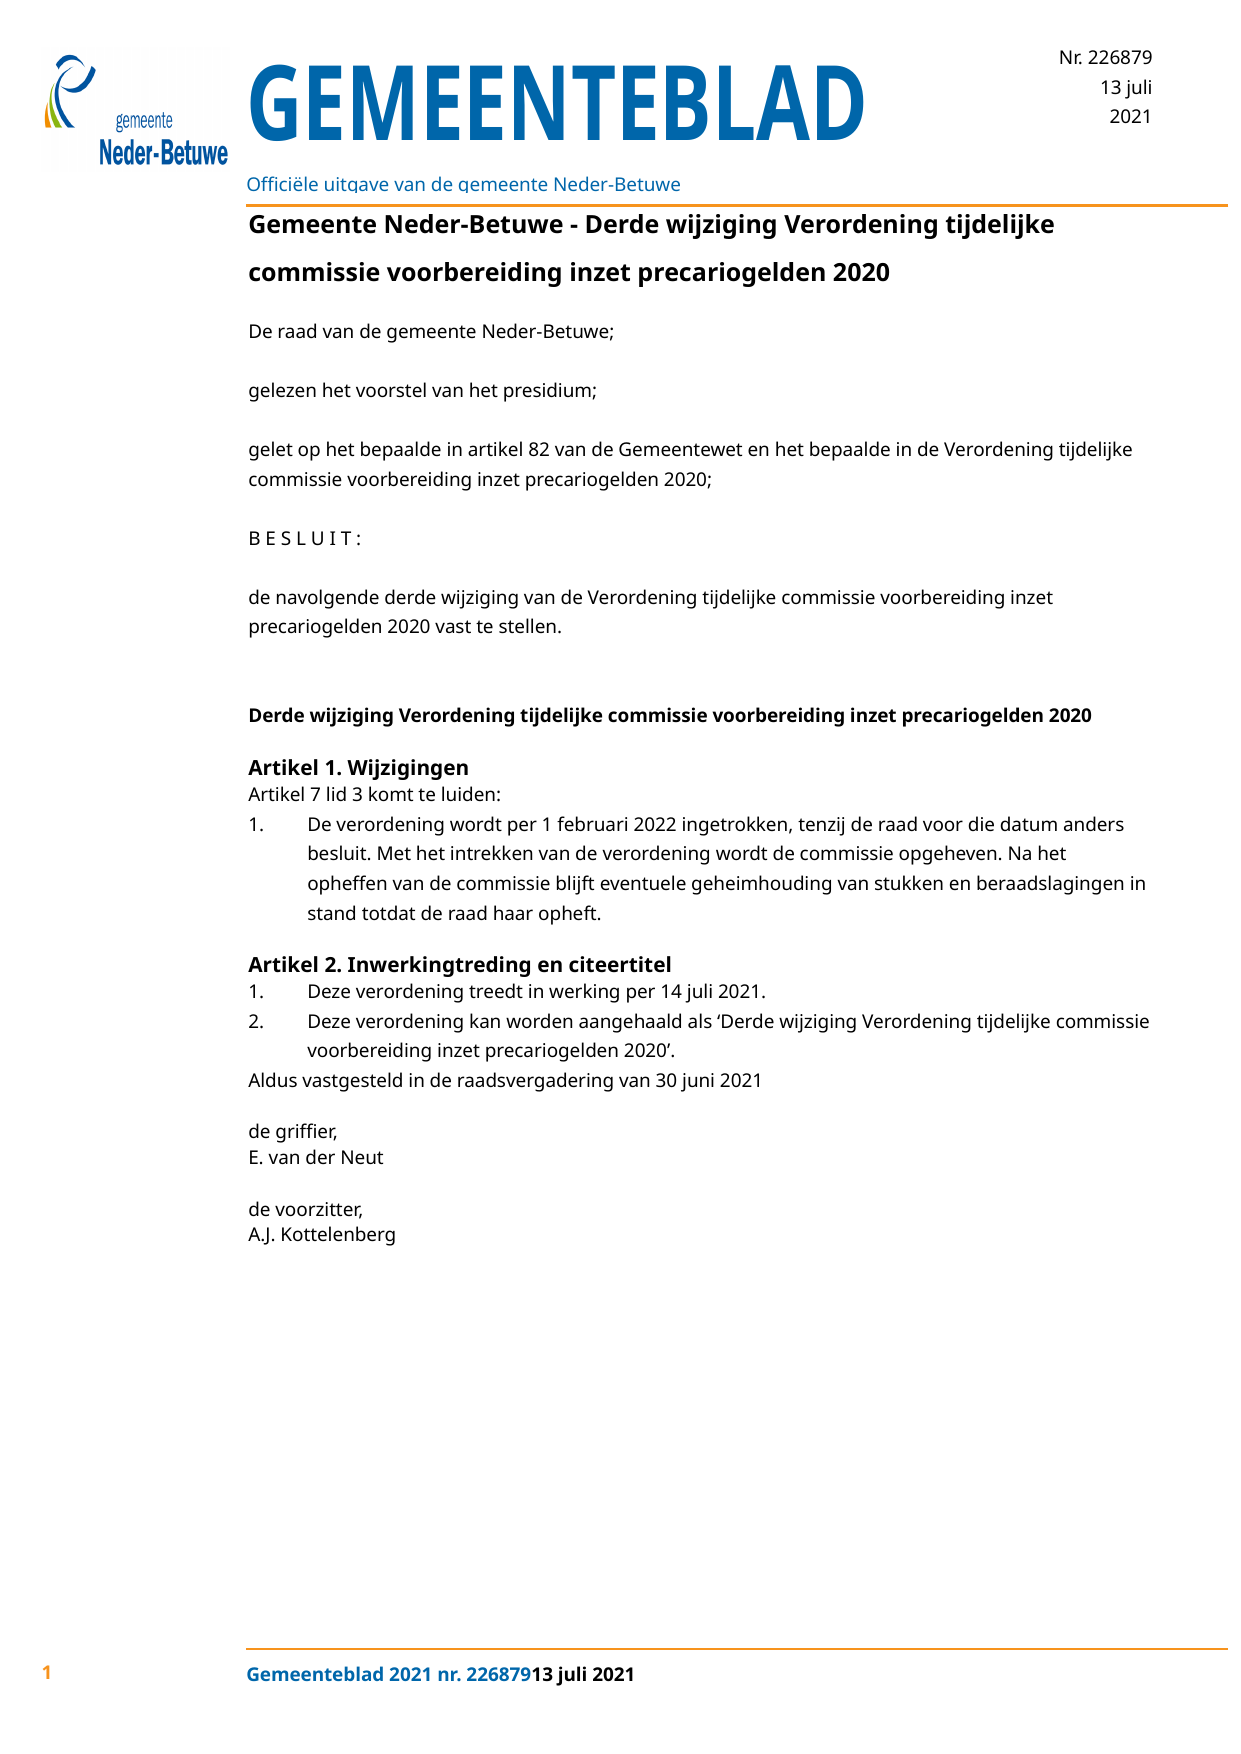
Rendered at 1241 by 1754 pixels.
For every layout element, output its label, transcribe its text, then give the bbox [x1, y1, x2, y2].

text E. van der Neut [248, 1144, 1152, 1170]
text Artikel 1. Wijzigingen [248, 753, 1152, 781]
text B E S L U I T : [248, 525, 1152, 551]
text Derde wijziging Verordening tijdelijke commissie voorbereiding inzet precariogelden 2020 [248, 702, 1152, 728]
text gelezen het voorstel van het presidium; [248, 377, 1152, 403]
list Deze verordening kan worden aangehaald als ‘Derde wijziging Verordening tijdelijke commissie voorbereiding inzet precariogelden 2020’. [248, 1008, 1152, 1063]
picture [41, 47, 231, 172]
list Deze verordening treedt in werking per 14 juli 2021. [248, 978, 1152, 1004]
text de voorzitter, [248, 1196, 1152, 1222]
text Aldus vastgesteld in de raadsvergadering van 30 juni 2021 [248, 1067, 1152, 1093]
text de griffier, [248, 1119, 1152, 1144]
text De raad van de gemeente Neder-Betuwe; [248, 318, 1152, 344]
list De verordening wordt per 1 februari 2022 ingetrokken, tenzij de raad voor die datum anders besluit. Met het intrekken van de verordening wordt de commissie opgeheven. Na het opheffen van de commissie blijft eventuele geheimhouding van stukken en beraadslagingen in stand totdat de raad haar opheft. [248, 811, 1152, 925]
text Artikel 2. Inwerkingtreding en citeertitel [248, 950, 1152, 978]
text Gemeente Neder-Betuwe - Derde wijziging Verordening tijdelijke commissie voorbereiding inzet precariogelden 2020 [248, 207, 1152, 288]
text Artikel 7 lid 3 komt te luiden: [248, 781, 1152, 807]
text gelet op het bepaalde in artikel 82 van de Gemeentewet en het bepaalde in de Verordening tijdelijke commissie voorbereiding inzet precariogelden 2020; [248, 436, 1152, 492]
text de navolgende derde wijziging van de Verordening tijdelijke commissie voorbereiding inzet precariogelden 2020 vast te stellen. [248, 584, 1152, 639]
text A.J. Kottelenberg [248, 1222, 1152, 1247]
